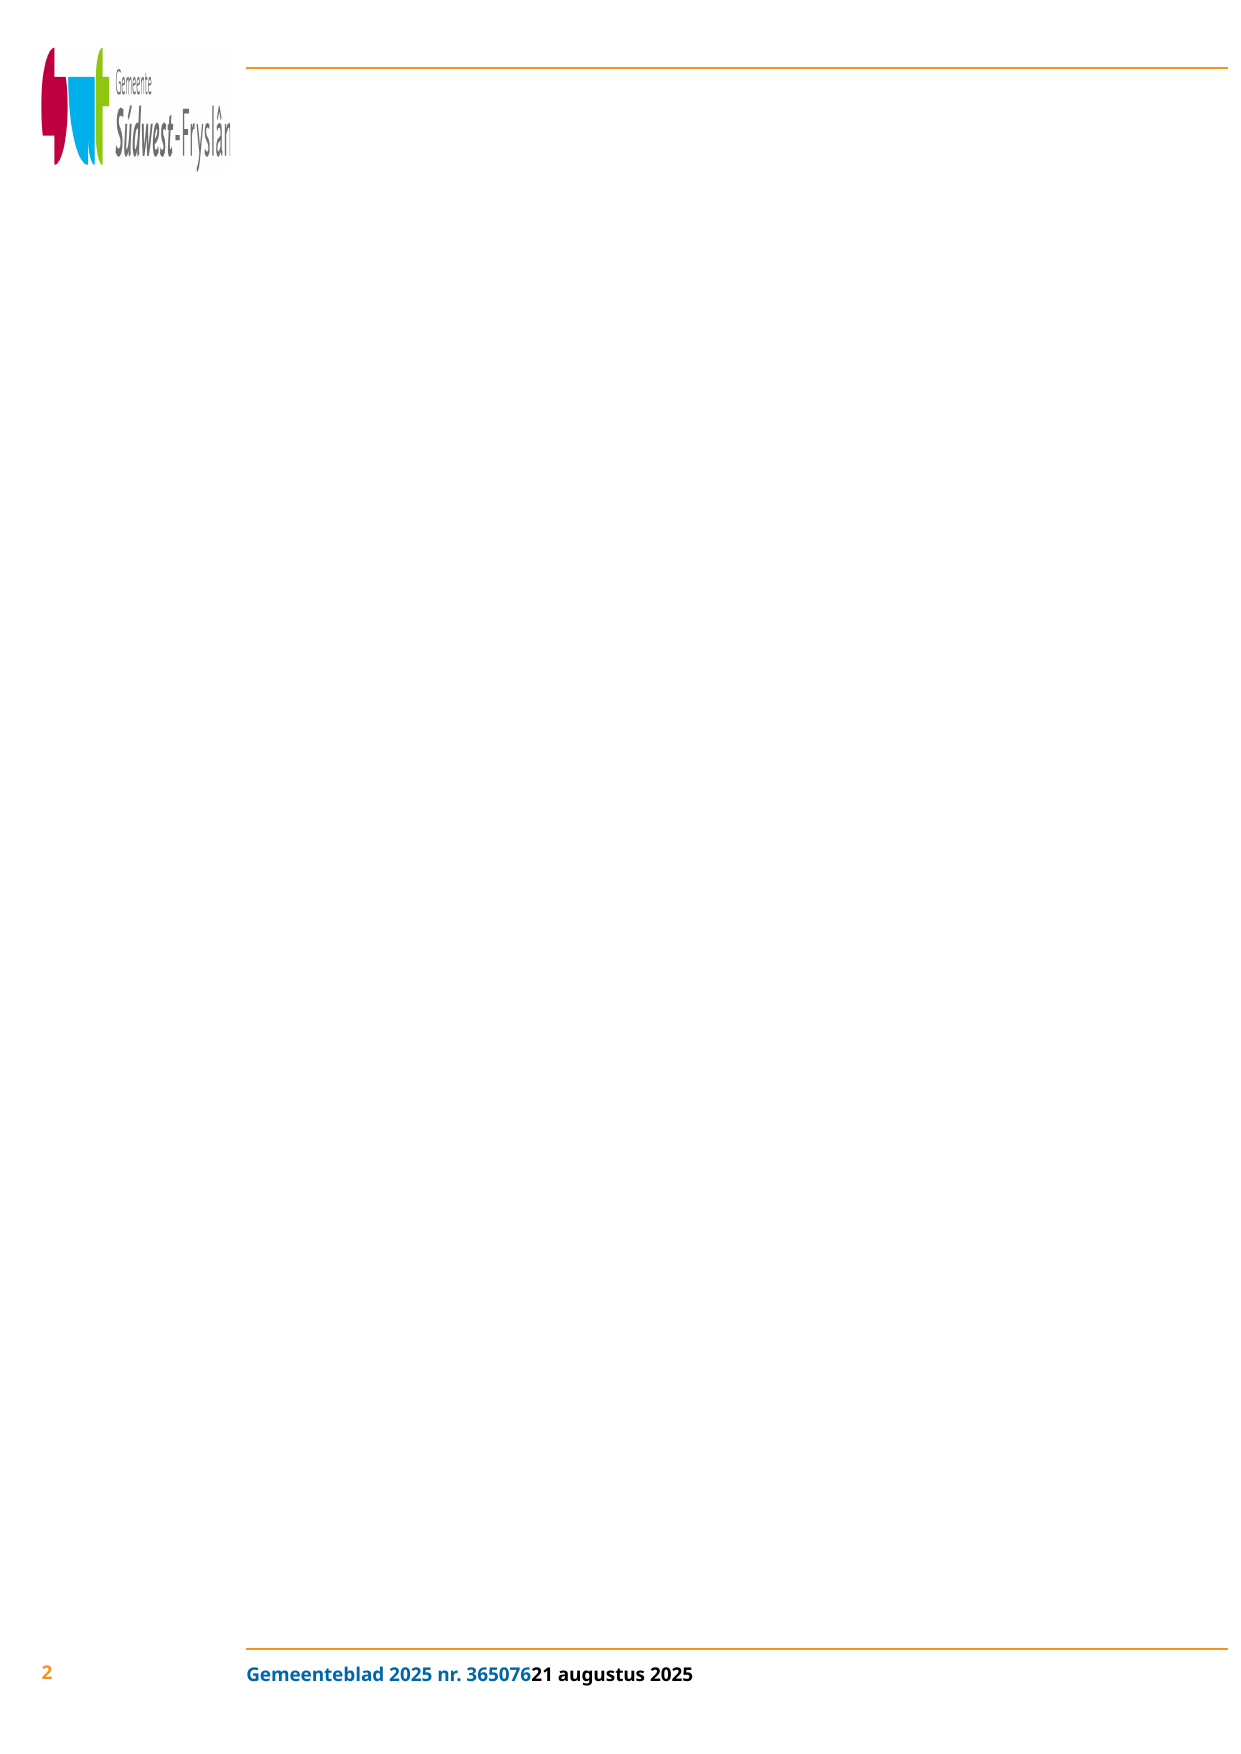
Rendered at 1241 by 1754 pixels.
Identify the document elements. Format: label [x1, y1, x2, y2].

picture [41, 47, 231, 172]
